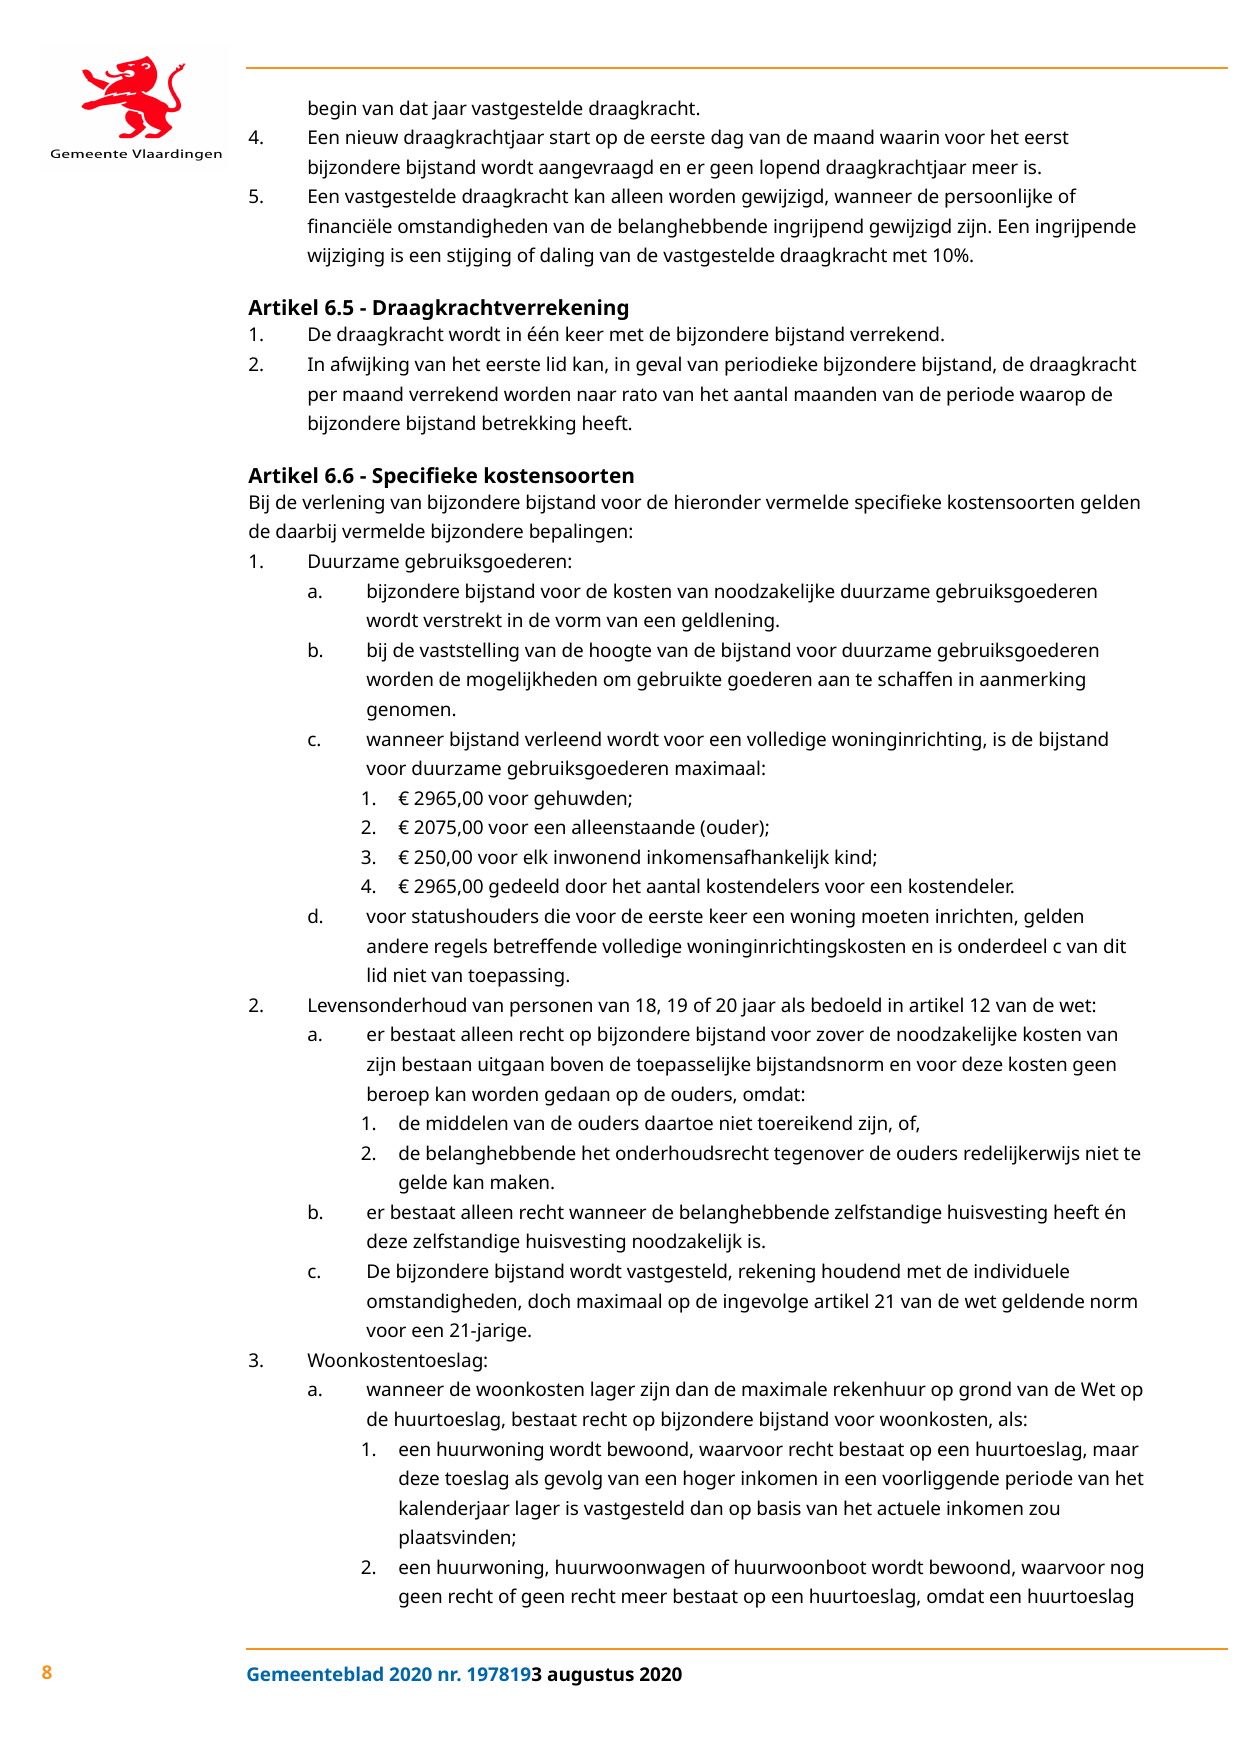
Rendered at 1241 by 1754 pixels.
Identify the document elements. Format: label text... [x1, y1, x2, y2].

list de belanghebbende het onderhoudsrecht tegenover de ouders redelijkerwijs niet te gelde kan maken. [361, 1140, 1152, 1195]
list bij de vaststelling van de hoogte van de bijstand voor duurzame gebruiksgoederen worden de mogelijkheden om gebruikte goederen aan te schaffen in aanmerking genomen. [307, 637, 1152, 722]
list Een nieuw draagkrachtjaar start op de eerste dag van de maand waarin voor het eerst bijzondere bijstand wordt aangevraagd en er geen lopend draagkrachtjaar meer is. [248, 124, 1152, 180]
list € 250,00 voor elk inwonend inkomensafhankelijk kind; [361, 844, 1152, 870]
list Woonkostentoeslag: [248, 1347, 1152, 1373]
list In afwijking van het eerste lid kan, in geval van periodieke bijzondere bijstand, de draagkracht per maand verrekend worden naar rato van het aantal maanden van de periode waarop de bijzondere bijstand betrekking heeft. [248, 351, 1152, 436]
text Artikel 6.5 - Draagkrachtverrekening [248, 293, 1152, 322]
list wanneer de woonkosten lager zijn dan de maximale rekenhuur op grond van de Wet op de huurtoeslag, bestaat recht op bijzondere bijstand voor woonkosten, als: [307, 1377, 1152, 1432]
list € 2965,00 voor gehuwden; [361, 785, 1152, 811]
list wanneer bijstand verleend wordt voor een volledige woninginrichting, is de bijstand voor duurzame gebruiksgoederen maximaal: [307, 726, 1152, 781]
list Levensonderhoud van personen van 18, 19 of 20 jaar als bedoeld in artikel 12 van de wet: [248, 992, 1152, 1018]
list begin van dat jaar vastgestelde draagkracht. [248, 95, 1152, 121]
list voor statushouders die voor de eerste keer een woning moeten inrichten, gelden andere regels betreffende volledige woninginrichtingskosten en is onderdeel c van dit lid niet van toepassing. [307, 903, 1152, 988]
text Bij de verlening van bijzondere bijstand voor de hieronder vermelde specifieke kostensoorten gelden de daarbij vermelde bijzondere bepalingen: [248, 489, 1152, 544]
picture [41, 47, 231, 172]
list er bestaat alleen recht op bijzondere bijstand voor zover de noodzakelijke kosten van zijn bestaan uitgaan boven de toepasselijke bijstandsnorm en voor deze kosten geen beroep kan worden gedaan op de ouders, omdat: [307, 1022, 1152, 1107]
list € 2075,00 voor een alleenstaande (ouder); [361, 814, 1152, 840]
list De bijzondere bijstand wordt vastgesteld, rekening houdend met de individuele omstandigheden, doch maximaal op de ingevolge artikel 21 van de wet geldende norm voor een 21-jarige. [307, 1258, 1152, 1343]
text Artikel 6.6 - Specifieke kostensoorten [248, 461, 1152, 489]
list een huurwoning, huurwoonwagen of huurwoonboot wordt bewoond, waarvoor nog geen recht of geen recht meer bestaat op een huurtoeslag, omdat een huurtoeslag [361, 1554, 1152, 1609]
list bijzondere bijstand voor de kosten van noodzakelijke duurzame gebruiksgoederen wordt verstrekt in de vorm van een geldlening. [307, 578, 1152, 633]
list Een vastgestelde draagkracht kan alleen worden gewijzigd, wanneer de persoonlijke of financiële omstandigheden van de belanghebbende ingrijpend gewijzigd zijn. Een ingrijpende wijziging is een stijging of daling van de vastgestelde draagkracht met 10%. [248, 183, 1152, 268]
list € 2965,00 gedeeld door het aantal kostendelers voor een kostendeler. [361, 874, 1152, 899]
list Duurzame gebruiksgoederen: [248, 548, 1152, 574]
list de middelen van de ouders daartoe niet toereikend zijn, of, [361, 1110, 1152, 1136]
list een huurwoning wordt bewoond, waarvoor recht bestaat op een huurtoeslag, maar deze toeslag als gevolg van een hoger inkomen in een voorliggende periode van het kalenderjaar lager is vastgesteld dan op basis van het actuele inkomen zou plaatsvinden; [361, 1436, 1152, 1550]
list De draagkracht wordt in één keer met de bijzondere bijstand verrekend. [248, 322, 1152, 347]
list er bestaat alleen recht wanneer de belanghebbende zelfstandige huisvesting heeft én deze zelfstandige huisvesting noodzakelijk is. [307, 1199, 1152, 1254]
